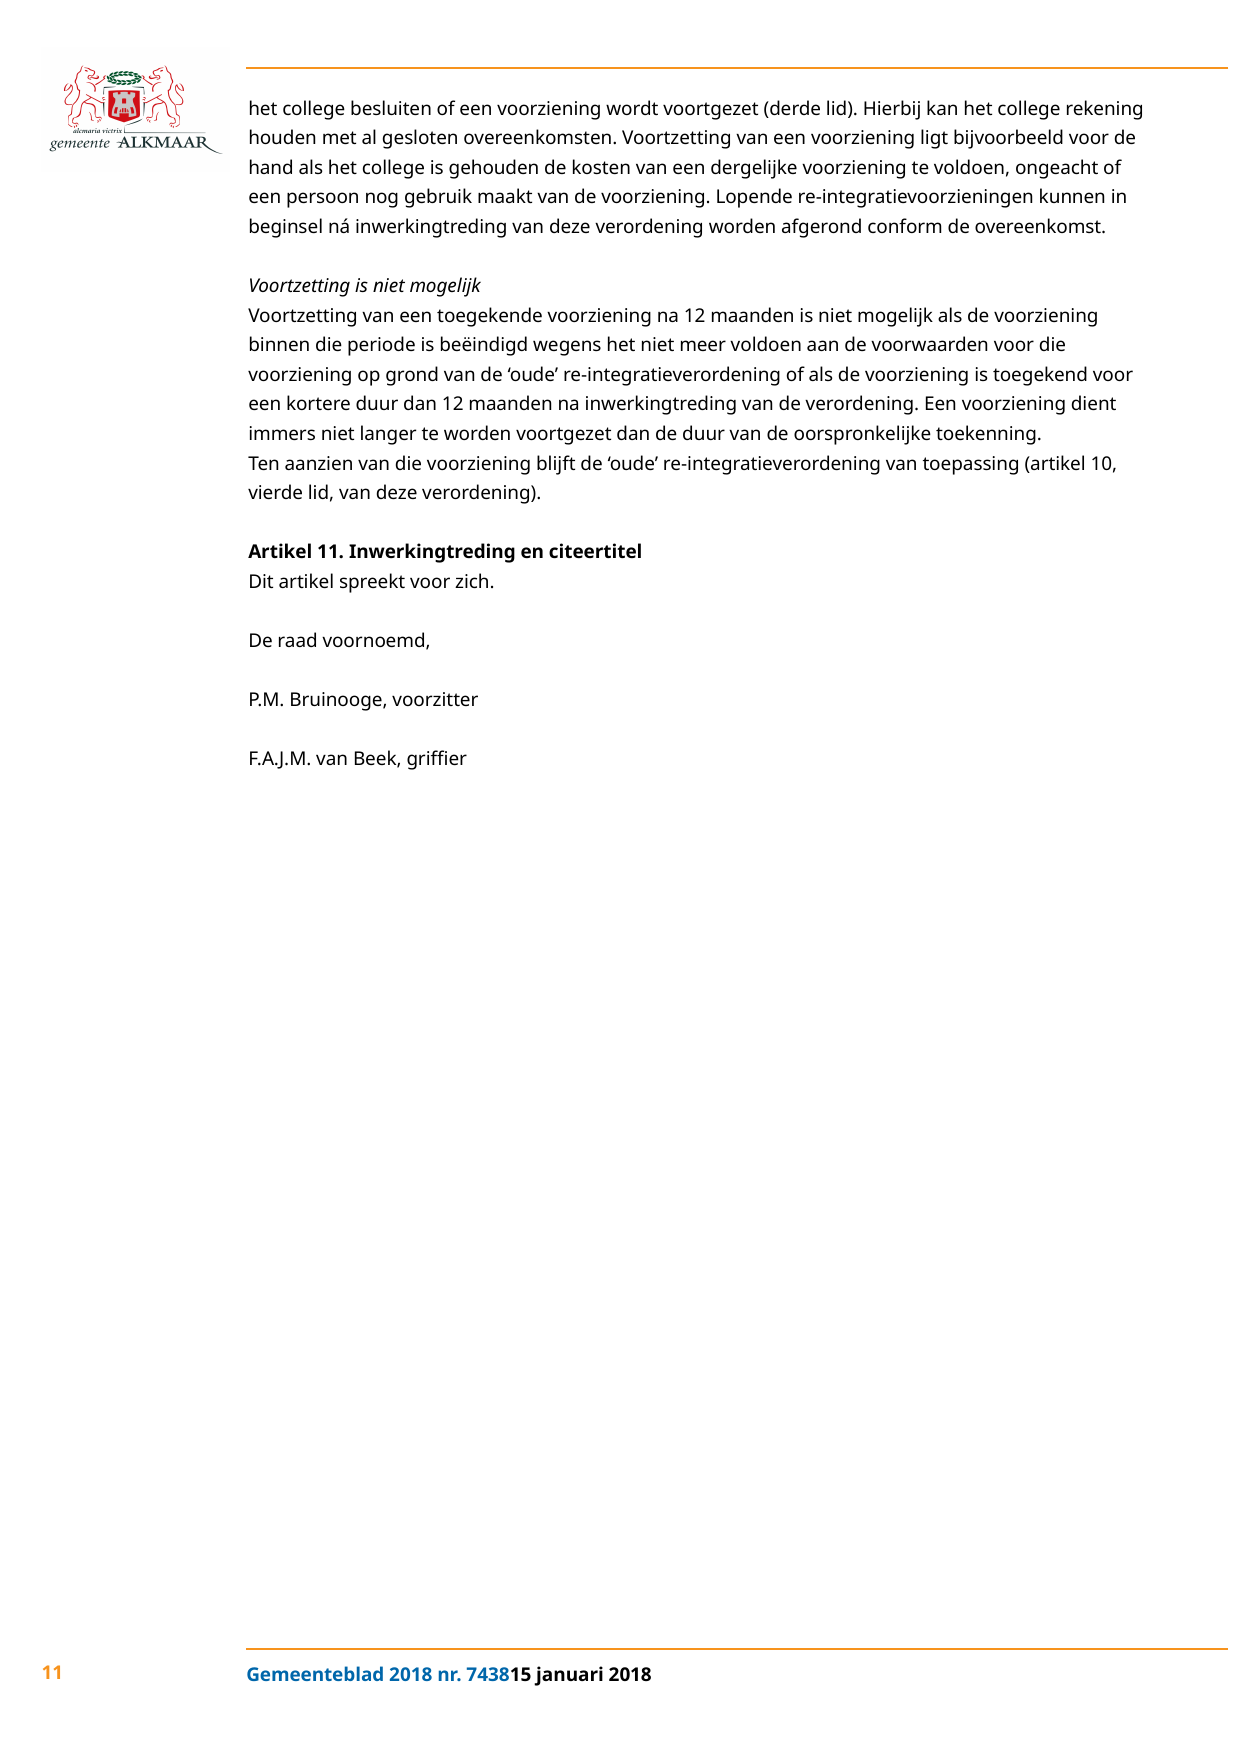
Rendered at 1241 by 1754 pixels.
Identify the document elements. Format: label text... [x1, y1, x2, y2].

text het college besluiten of een voorziening wordt voortgezet (derde lid). Hierbij kan het college rekening houden met al gesloten overeenkomsten. Voortzetting van een voorziening ligt bijvoorbeeld voor de hand als het college is gehouden de kosten van een dergelijke voorziening te voldoen, ongeacht of een persoon nog gebruik maakt van de voorziening. Lopende re-integratievoorzieningen kunnen in beginsel ná inwerkingtreding van deze verordening worden afgerond conform de overeenkomst. [248, 95, 1152, 239]
text Voortzetting is niet mogelijk [248, 272, 1152, 298]
text Ten aanzien van die voorziening blijft de ‘oude’ re-integratieverordening van toepassing (artikel 10, vierde lid, van deze verordening). [248, 450, 1152, 505]
text Voortzetting van een toegekende voorziening na 12 maanden is niet mogelijk als de voorziening binnen die periode is beëindigd wegens het niet meer voldoen aan de voorwaarden voor die voorziening op grond van de ‘oude’ re-integratieverordening of als de voorziening is toegekend voor een kortere duur dan 12 maanden na inwerkingtreding van de verordening. Een voorziening dient immers niet langer te worden voortgezet dan de duur van de oorspronkelijke toekenning. [248, 302, 1152, 446]
text Artikel 11. Inwerkingtreding en citeertitel [248, 538, 1152, 564]
text Dit artikel spreekt voor zich. [248, 568, 1152, 594]
text P.M. Bruinooge, voorzitter [248, 686, 1152, 712]
text F.A.J.M. van Beek, griffier [248, 746, 1152, 771]
picture [41, 47, 231, 172]
text De raad voornoemd, [248, 627, 1152, 653]
